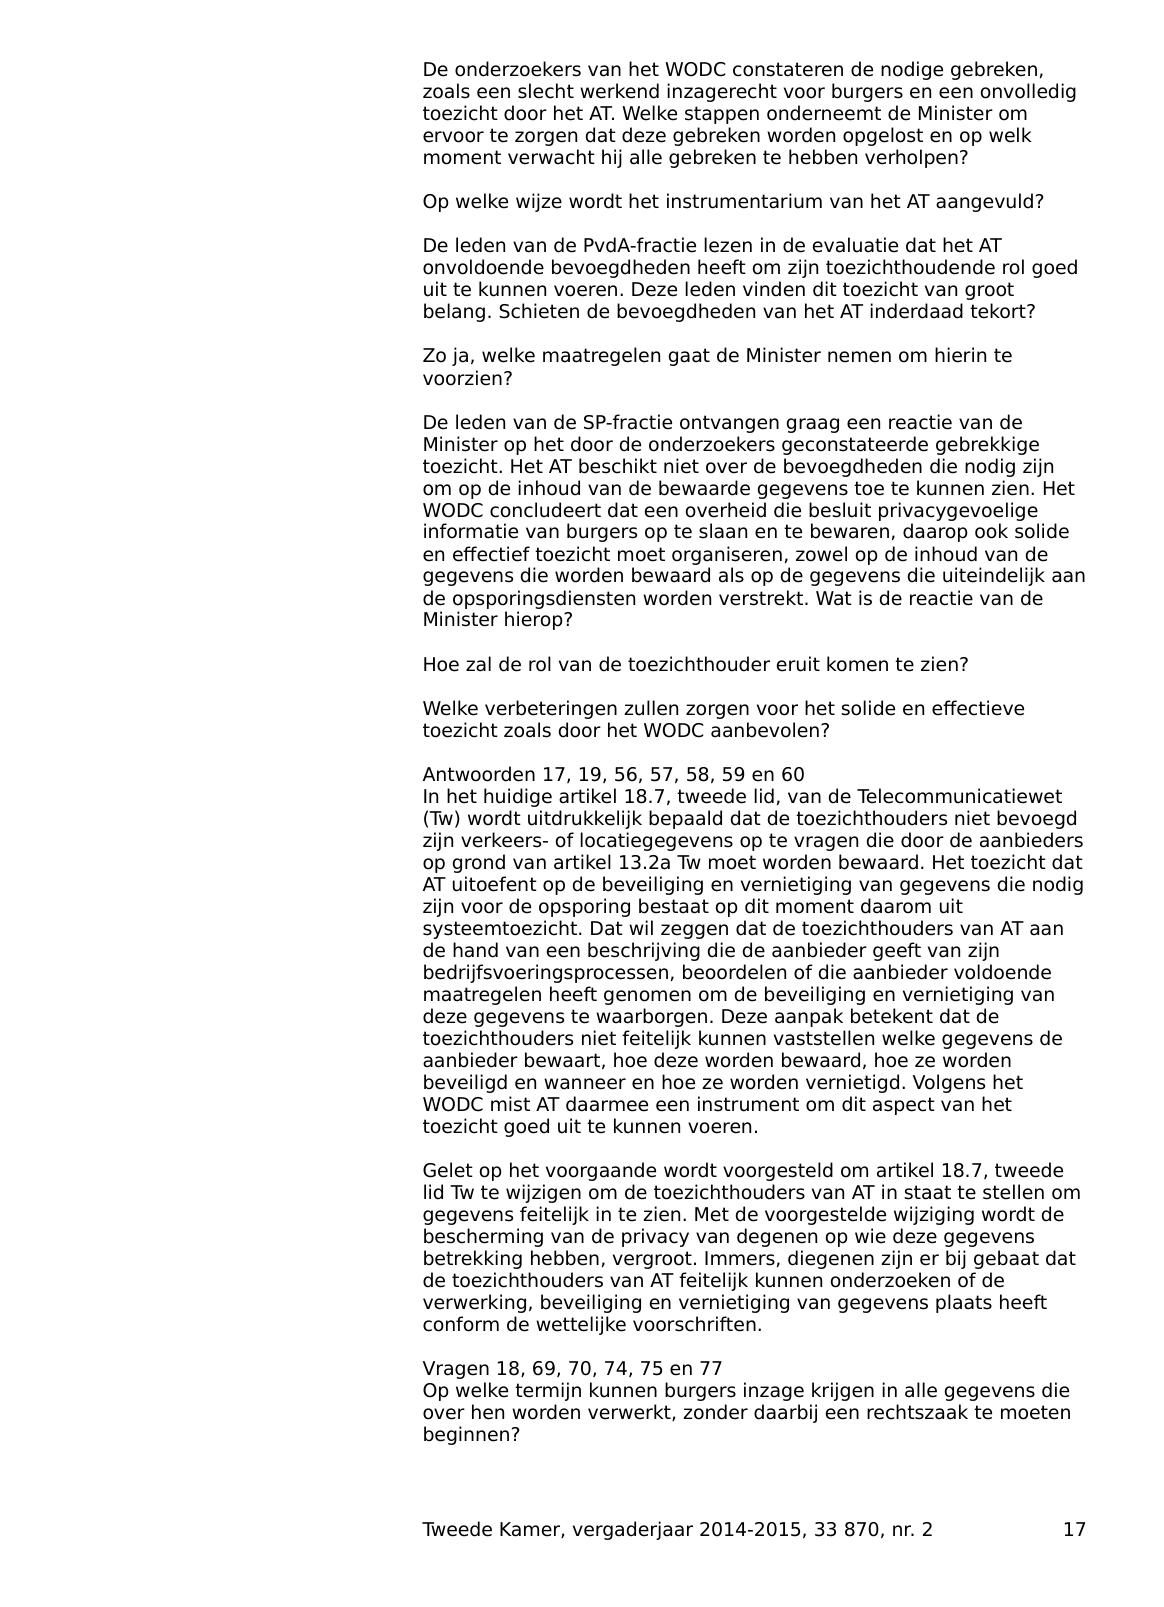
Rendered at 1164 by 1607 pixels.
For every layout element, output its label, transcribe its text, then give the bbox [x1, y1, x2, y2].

text Op welke wijze wordt het instrumentarium van het AT aangevuld? [422, 191, 1087, 213]
text Vragen 18, 69, 70, 74, 75 en 77 [422, 1358, 1087, 1380]
text Welke verbeteringen zullen zorgen voor het solide en effectieve toezicht zoals door het WODC aanbevolen? [422, 698, 1087, 742]
text Antwoorden 17, 19, 56, 57, 58, 59 en 60 [422, 764, 1087, 786]
text De leden van de PvdA-fractie lezen in de evaluatie dat het AT onvoldoende bevoegdheden heeft om zijn toezichthoudende rol goed uit te kunnen voeren. Deze leden vinden dit toezicht van groot belang. Schieten de bevoegdheden van het AT inderdaad tekort? [422, 235, 1087, 323]
text De onderzoekers van het WODC constateren de nodige gebreken, zoals een slecht werkend inzagerecht voor burgers en een onvolledig toezicht door het AT. Welke stappen onderneemt de Minister om ervoor te zorgen dat deze gebreken worden opgelost en op welk moment verwacht hij alle gebreken te hebben verholpen? [422, 59, 1087, 169]
text De leden van de SP-fractie ontvangen graag een reactie van de Minister op het door de onderzoekers geconstateerde gebrekkige toezicht. Het AT beschikt niet over de bevoegdheden die nodig zijn om op de inhoud van de bewaarde gegevens toe te kunnen zien. Het WODC concludeert dat een overheid die besluit privacygevoelige informatie van burgers op te slaan en te bewaren, daarop ook solide en effectief toezicht moet organiseren, zowel op de inhoud van de gegevens die worden bewaard als op de gegevens die uiteindelijk aan de opsporingsdiensten worden verstrekt. Wat is de reactie van de Minister hierop? [422, 412, 1087, 631]
text Hoe zal de rol van de toezichthouder eruit komen te zien? [422, 653, 1087, 676]
text Zo ja, welke maatregelen gaat de Minister nemen om hierin te voorzien? [422, 345, 1087, 389]
text Op welke termijn kunnen burgers inzage krijgen in alle gegevens die over hen worden verwerkt, zonder daarbij een rechtszaak te moeten beginnen? [422, 1380, 1087, 1446]
text In het huidige artikel 18.7, tweede lid, van de Telecommunicatiewet (Tw) wordt uitdrukkelijk bepaald dat de toezichthouders niet bevoegd zijn verkeers- of locatiegegevens op te vragen die door de aanbieders op grond van artikel 13.2a Tw moet worden bewaard. Het toezicht dat AT uitoefent op de beveiliging en vernietiging van gegevens die nodig zijn voor de opsporing bestaat op dit moment daarom uit systeemtoezicht. Dat wil zeggen dat de toezichthouders van AT aan de hand van een beschrijving die de aanbieder geeft van zijn bedrijfsvoeringsprocessen, beoordelen of die aanbieder voldoende maatregelen heeft genomen om de beveiliging en vernietiging van deze gegevens te waarborgen. Deze aanpak betekent dat de toezichthouders niet feitelijk kunnen vaststellen welke gegevens de aanbieder bewaart, hoe deze worden bewaard, hoe ze worden beveiligd en wanneer en hoe ze worden vernietigd. Volgens het WODC mist AT daarmee een instrument om dit aspect van het toezicht goed uit te kunnen voeren. [422, 786, 1087, 1137]
text Gelet op het voorgaande wordt voorgesteld om artikel 18.7, tweede lid Tw te wijzigen om de toezichthouders van AT in staat te stellen om gegevens feitelijk in te zien. Met de voorgestelde wijziging wordt de bescherming van de privacy van degenen op wie deze gegevens betrekking hebben, vergroot. Immers, diegenen zijn er bij gebaat dat de toezichthouders van AT feitelijk kunnen onderzoeken of de verwerking, beveiliging en vernietiging van gegevens plaats heeft conform de wettelijke voorschriften. [422, 1160, 1087, 1336]
